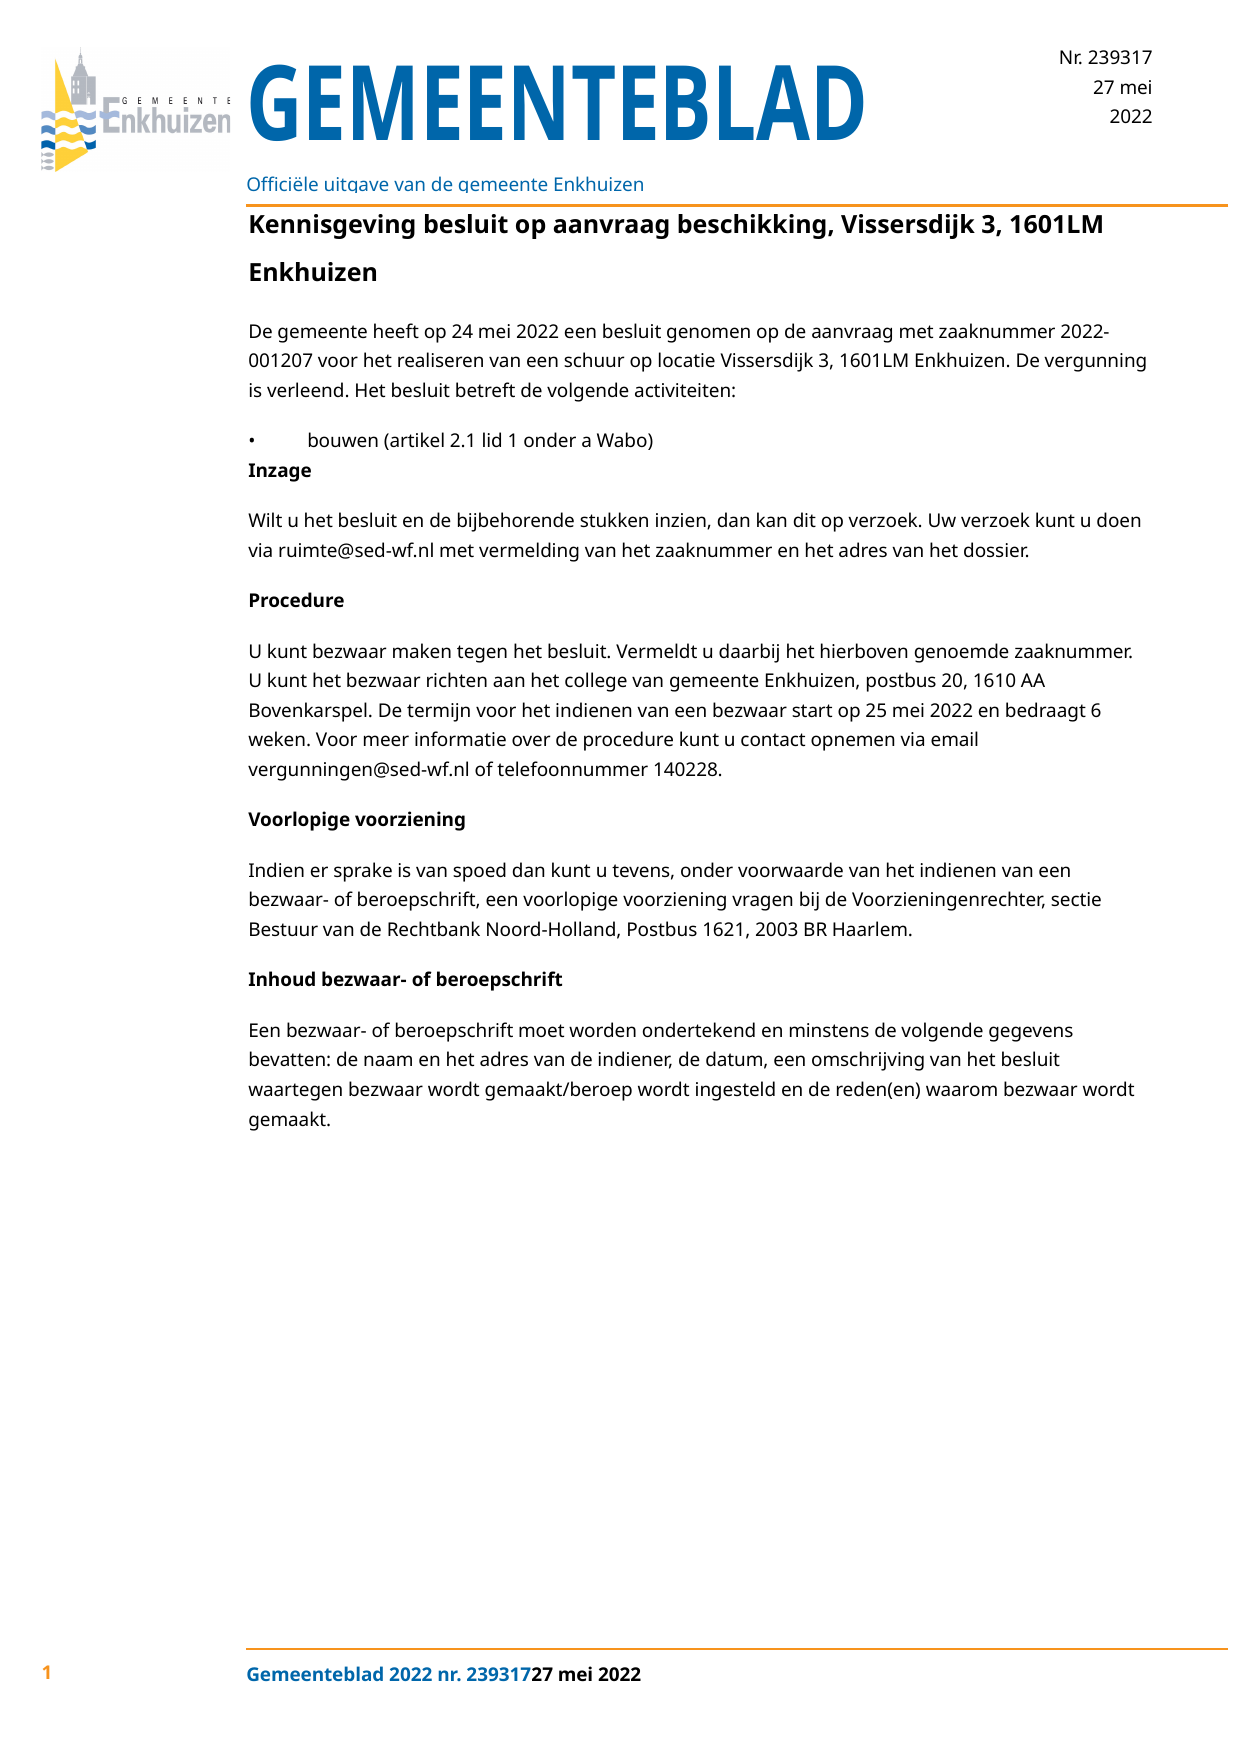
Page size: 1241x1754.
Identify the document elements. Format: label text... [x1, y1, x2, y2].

list bouwen (artikel 2.1 lid 1 onder a Wabo) [248, 427, 1152, 453]
text U kunt bezwaar maken tegen het besluit. Vermeldt u daarbij het hierboven genoemde zaaknummer. U kunt het bezwaar richten aan het college van gemeente Enkhuizen, postbus 20, 1610 AA Bovenkarspel. De termijn voor het indienen van een bezwaar start op 25 mei 2022 en bedraagt 6 weken. Voor meer informatie over de procedure kunt u contact opnemen via email vergunningen@sed-wf.nl of telefoonnummer 140228. [248, 638, 1152, 782]
text Kennisgeving besluit op aanvraag beschikking, Vissersdijk 3, 1601LM Enkhuizen [248, 207, 1152, 288]
text Inhoud bezwaar- of beroepschrift [248, 967, 1152, 992]
text Wilt u het besluit en de bijbehorende stukken inzien, dan kan dit op verzoek. Uw verzoek kunt u doen via ruimte@sed-wf.nl met vermelding van het zaaknummer en het adres van het dossier. [248, 507, 1152, 563]
text Indien er sprake is van spoed dan kunt u tevens, onder voorwaarde van het indienen van een bezwaar- of beroepschrift, een voorlopige voorziening vragen bij de Voorzieningenrechter, sectie Bestuur van de Rechtbank Noord-Holland, Postbus 1621, 2003 BR Haarlem. [248, 857, 1152, 942]
text Voorlopige voorziening [248, 807, 1152, 832]
text Procedure [248, 587, 1152, 613]
text Inzage [248, 457, 1152, 483]
text De gemeente heeft op 24 mei 2022 een besluit genomen op de aanvraag met zaaknummer 2022-001207 voor het realiseren van een schuur op locatie Vissersdijk 3, 1601LM Enkhuizen. De vergunning is verleend. Het besluit betreft de volgende activiteiten: [248, 318, 1152, 403]
text Een bezwaar- of beroepschrift moet worden ondertekend en minstens de volgende gegevens bevatten: de naam en het adres van de indiener, de datum, een omschrijving van het besluit waartegen bezwaar wordt gemaakt/beroep wordt ingesteld en de reden(en) waarom bezwaar wordt gemaakt. [248, 1017, 1152, 1132]
picture [41, 47, 231, 172]
